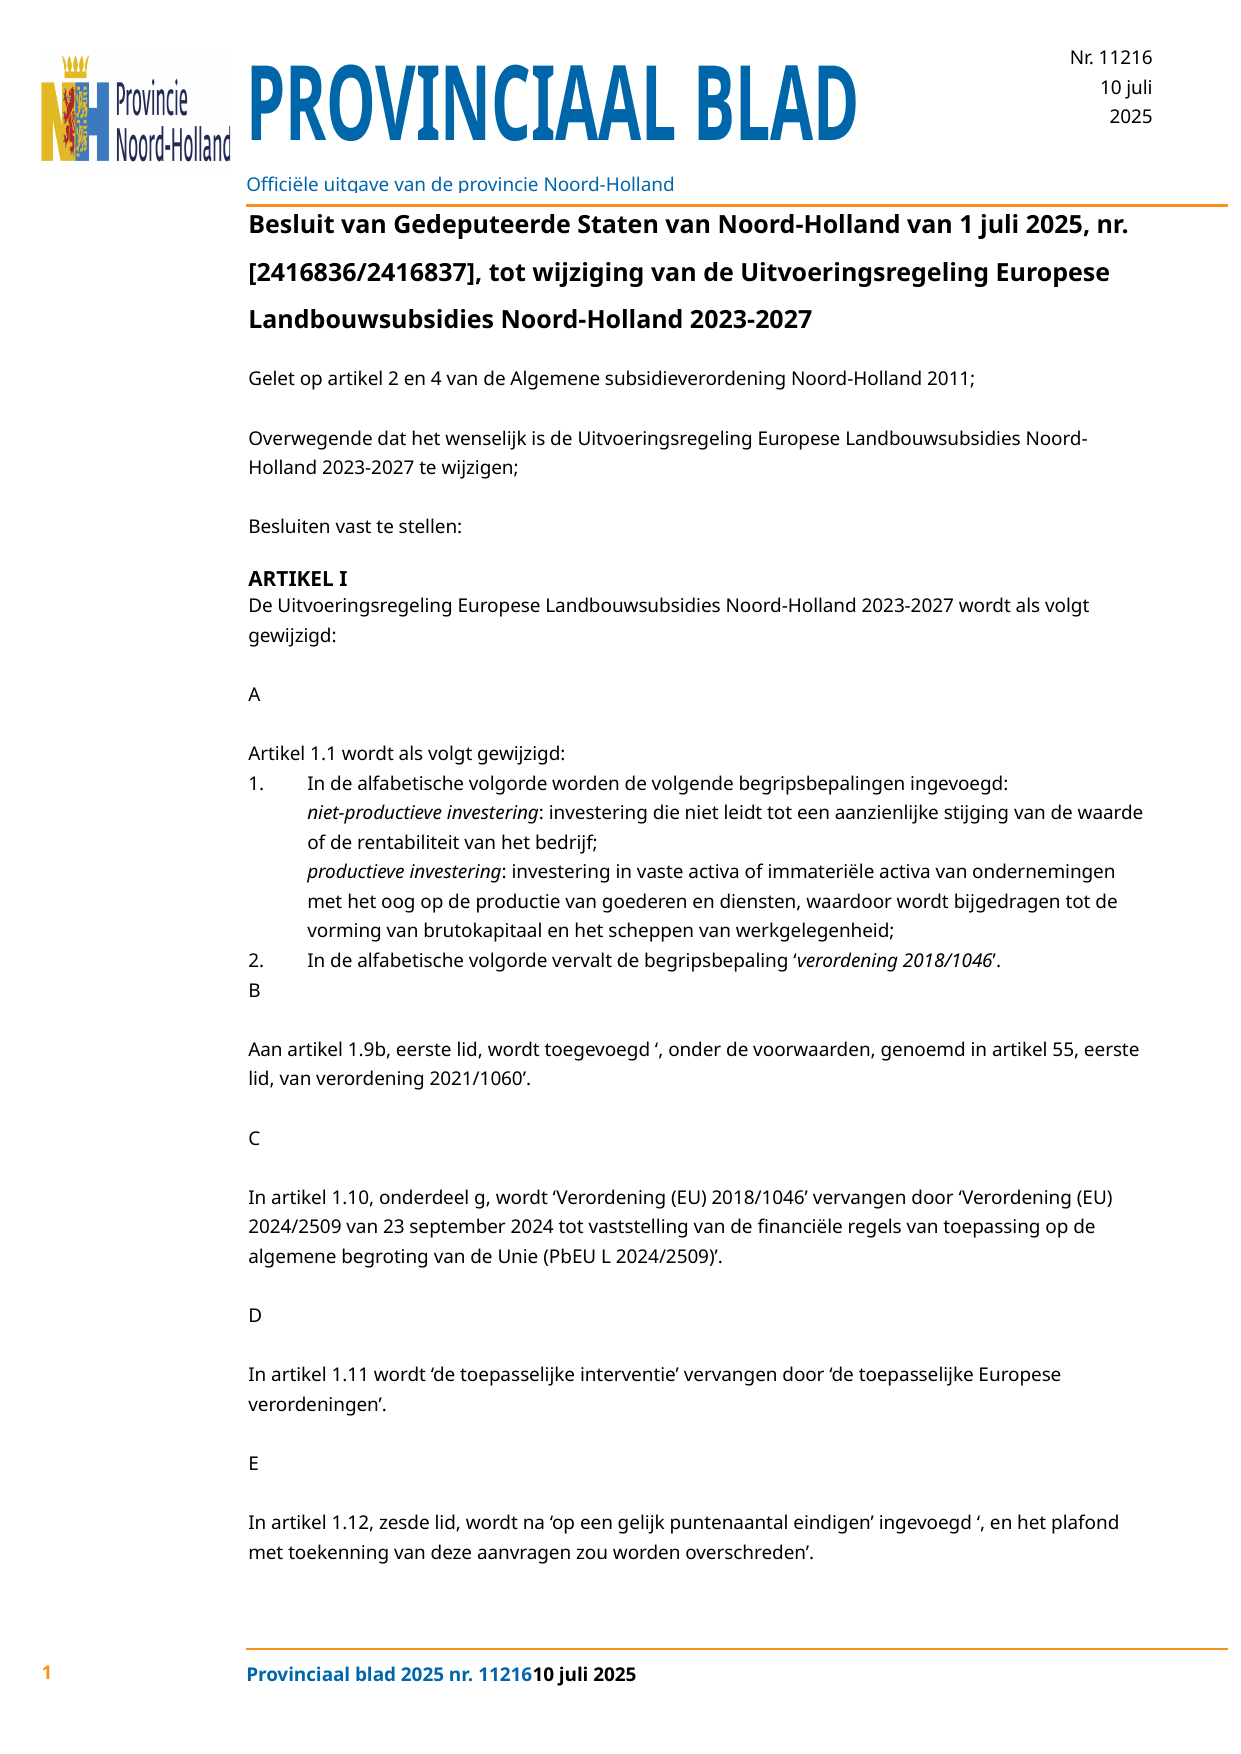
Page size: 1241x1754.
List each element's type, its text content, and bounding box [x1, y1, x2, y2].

text Besluiten vast te stellen: [248, 513, 1152, 539]
text B [248, 977, 1152, 1003]
text C [248, 1125, 1152, 1151]
text Gelet op artikel 2 en 4 van de Algemene subsidieverordening Noord-Holland 2011; [248, 366, 1152, 391]
text Besluit van Gedeputeerde Staten van Noord-Holland van 1 juli 2025, nr. [2416836/2416837], tot wijziging van de Uitvoeringsregeling Europese Landbouwsubsidies Noord-Holland 2023-2027 [248, 207, 1152, 336]
text In artikel 1.10, onderdeel g, wordt ‘Verordening (EU) 2018/1046’ vervangen door ‘Verordening (EU) 2024/2509 van 23 september 2024 tot vaststelling van de financiële regels van toepassing op de algemene begroting van de Unie (PbEU L 2024/2509)’. [248, 1184, 1152, 1269]
text In artikel 1.11 wordt ‘de toepasselijke interventie’ vervangen door ‘de toepasselijke Europese verordeningen’. [248, 1361, 1152, 1417]
text E [248, 1450, 1152, 1476]
text De Uitvoeringsregeling Europese Landbouwsubsidies Noord-Holland 2023-2027 wordt als volgt gewijzigd: [248, 592, 1152, 648]
text Overwegende dat het wenselijk is de Uitvoeringsregeling Europese Landbouwsubsidies Noord-Holland 2023-2027 te wijzigen; [248, 425, 1152, 480]
text Aan artikel 1.9b, eerste lid, wordt toegevoegd ‘, onder de voorwaarden, genoemd in artikel 55, eerste lid, van verordening 2021/1060’. [248, 1036, 1152, 1091]
text A [248, 681, 1152, 707]
picture [41, 47, 231, 172]
text Artikel 1.1 wordt als volgt gewijzigd: [248, 740, 1152, 766]
list In de alfabetische volgorde vervalt de begripsbepaling ‘verordening 2018/1046’. [248, 947, 1152, 973]
list productieve investering: investering in vaste activa of immateriële activa van ondernemingen met het oog op de productie van goederen en diensten, waardoor wordt bijgedragen tot de vorming van brutokapitaal en het scheppen van werkgelegenheid; [248, 858, 1152, 943]
text In artikel 1.12, zesde lid, wordt na ‘op een gelijk puntenaantal eindigen’ ingevoegd ‘, en het plafond met toekenning van deze aanvragen zou worden overschreden’. [248, 1509, 1152, 1565]
list niet-productieve investering: investering die niet leidt tot een aanzienlijke stijging van de waarde of de rentabiliteit van het bedrijf; [248, 799, 1152, 855]
list In de alfabetische volgorde worden de volgende begripsbepalingen ingevoegd: [248, 770, 1152, 796]
text D [248, 1302, 1152, 1328]
text ARTIKEL I [248, 564, 1152, 592]
